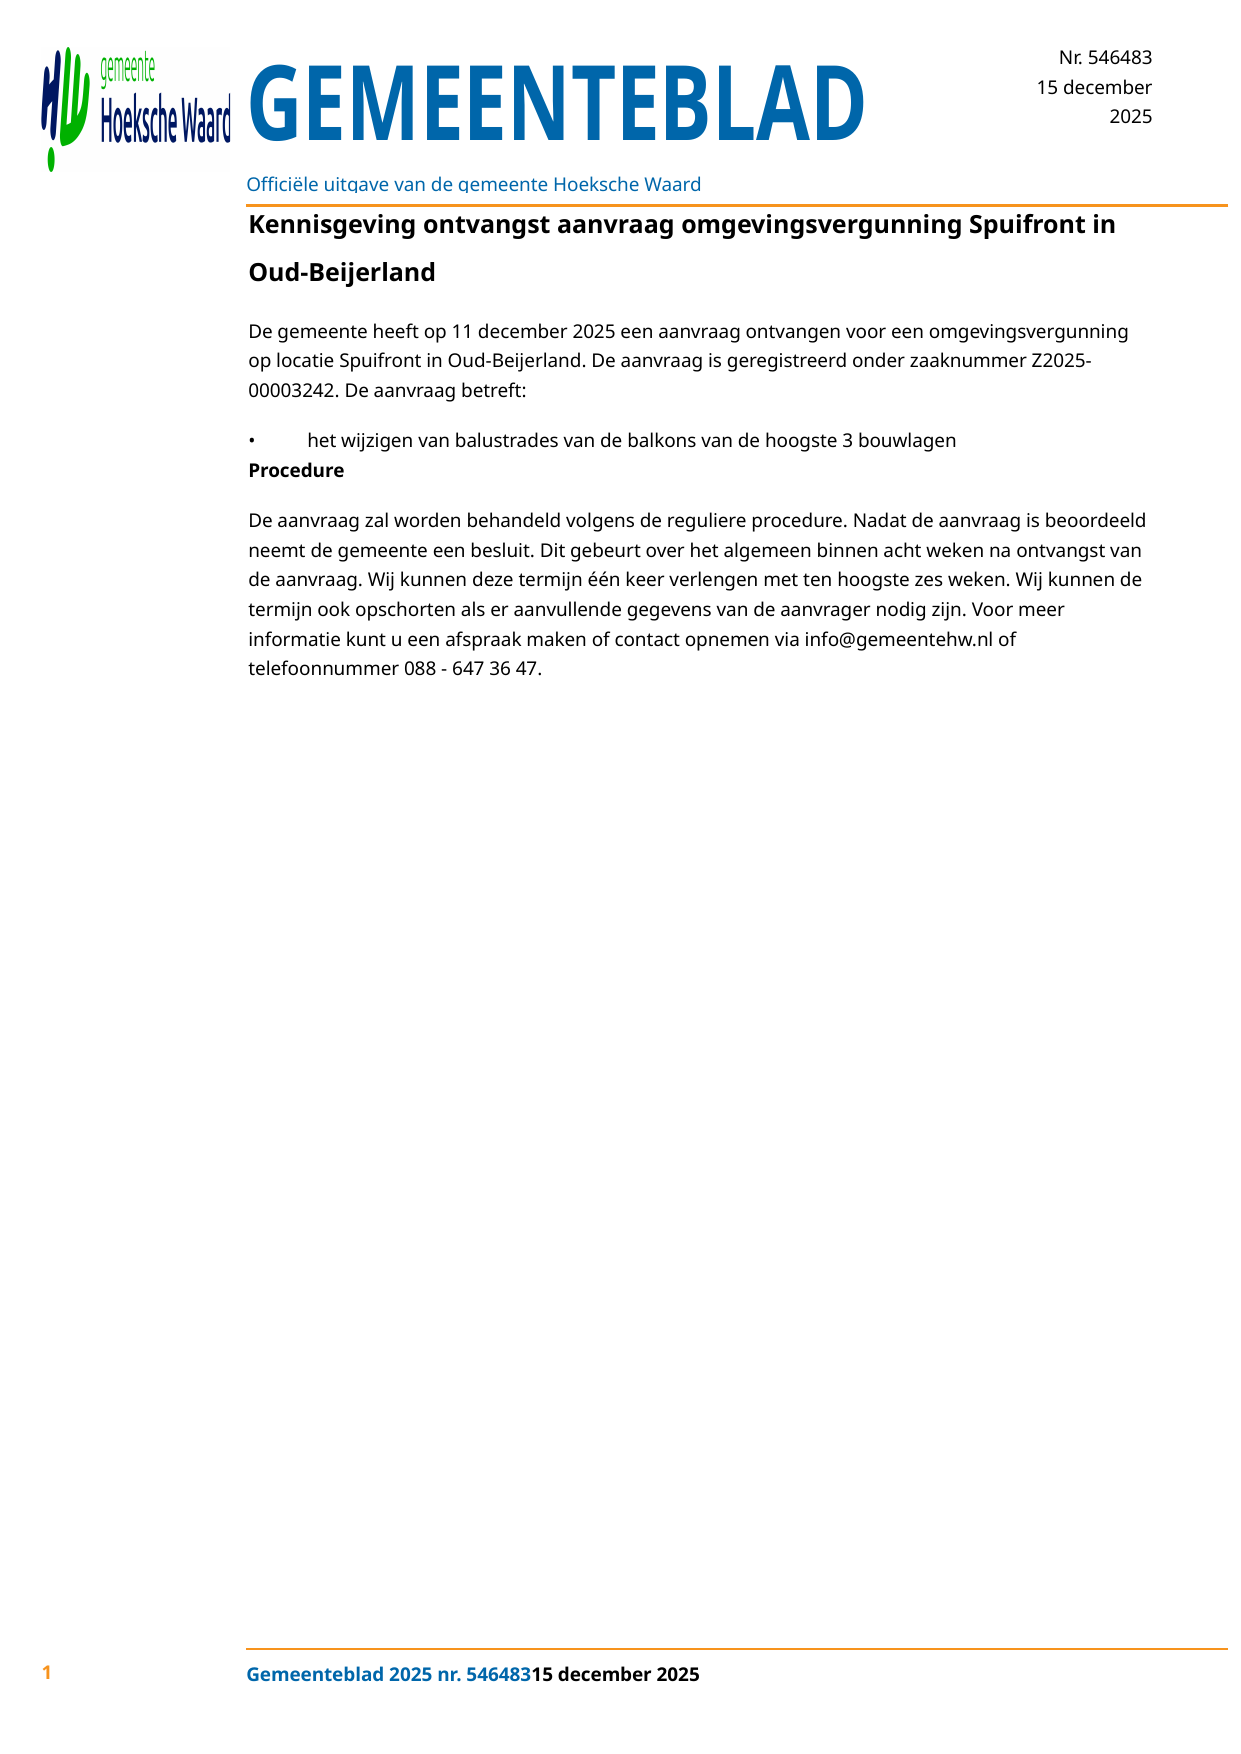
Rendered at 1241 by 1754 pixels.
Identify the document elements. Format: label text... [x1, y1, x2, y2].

text Procedure [248, 457, 1152, 483]
text De aanvraag zal worden behandeld volgens de reguliere procedure. Nadat de aanvraag is beoordeeld neemt de gemeente een besluit. Dit gebeurt over het algemeen binnen acht weken na ontvangst van de aanvraag. Wij kunnen deze termijn één keer verlengen met ten hoogste zes weken. Wij kunnen de termijn ook opschorten als er aanvullende gegevens van de aanvrager nodig zijn. Voor meer informatie kunt u een afspraak maken of contact opnemen via info@gemeentehw.nl of telefoonnummer 088 - 647 36 47. [248, 507, 1152, 681]
picture [41, 47, 231, 172]
text Kennisgeving ontvangst aanvraag omgevingsvergunning Spuifront in Oud-Beijerland [248, 207, 1152, 288]
text De gemeente heeft op 11 december 2025 een aanvraag ontvangen voor een omgevingsvergunning op locatie Spuifront in Oud-Beijerland. De aanvraag is geregistreerd onder zaaknummer Z2025-00003242. De aanvraag betreft: [248, 318, 1152, 403]
list het wijzigen van balustrades van de balkons van de hoogste 3 bouwlagen [248, 427, 1152, 453]
